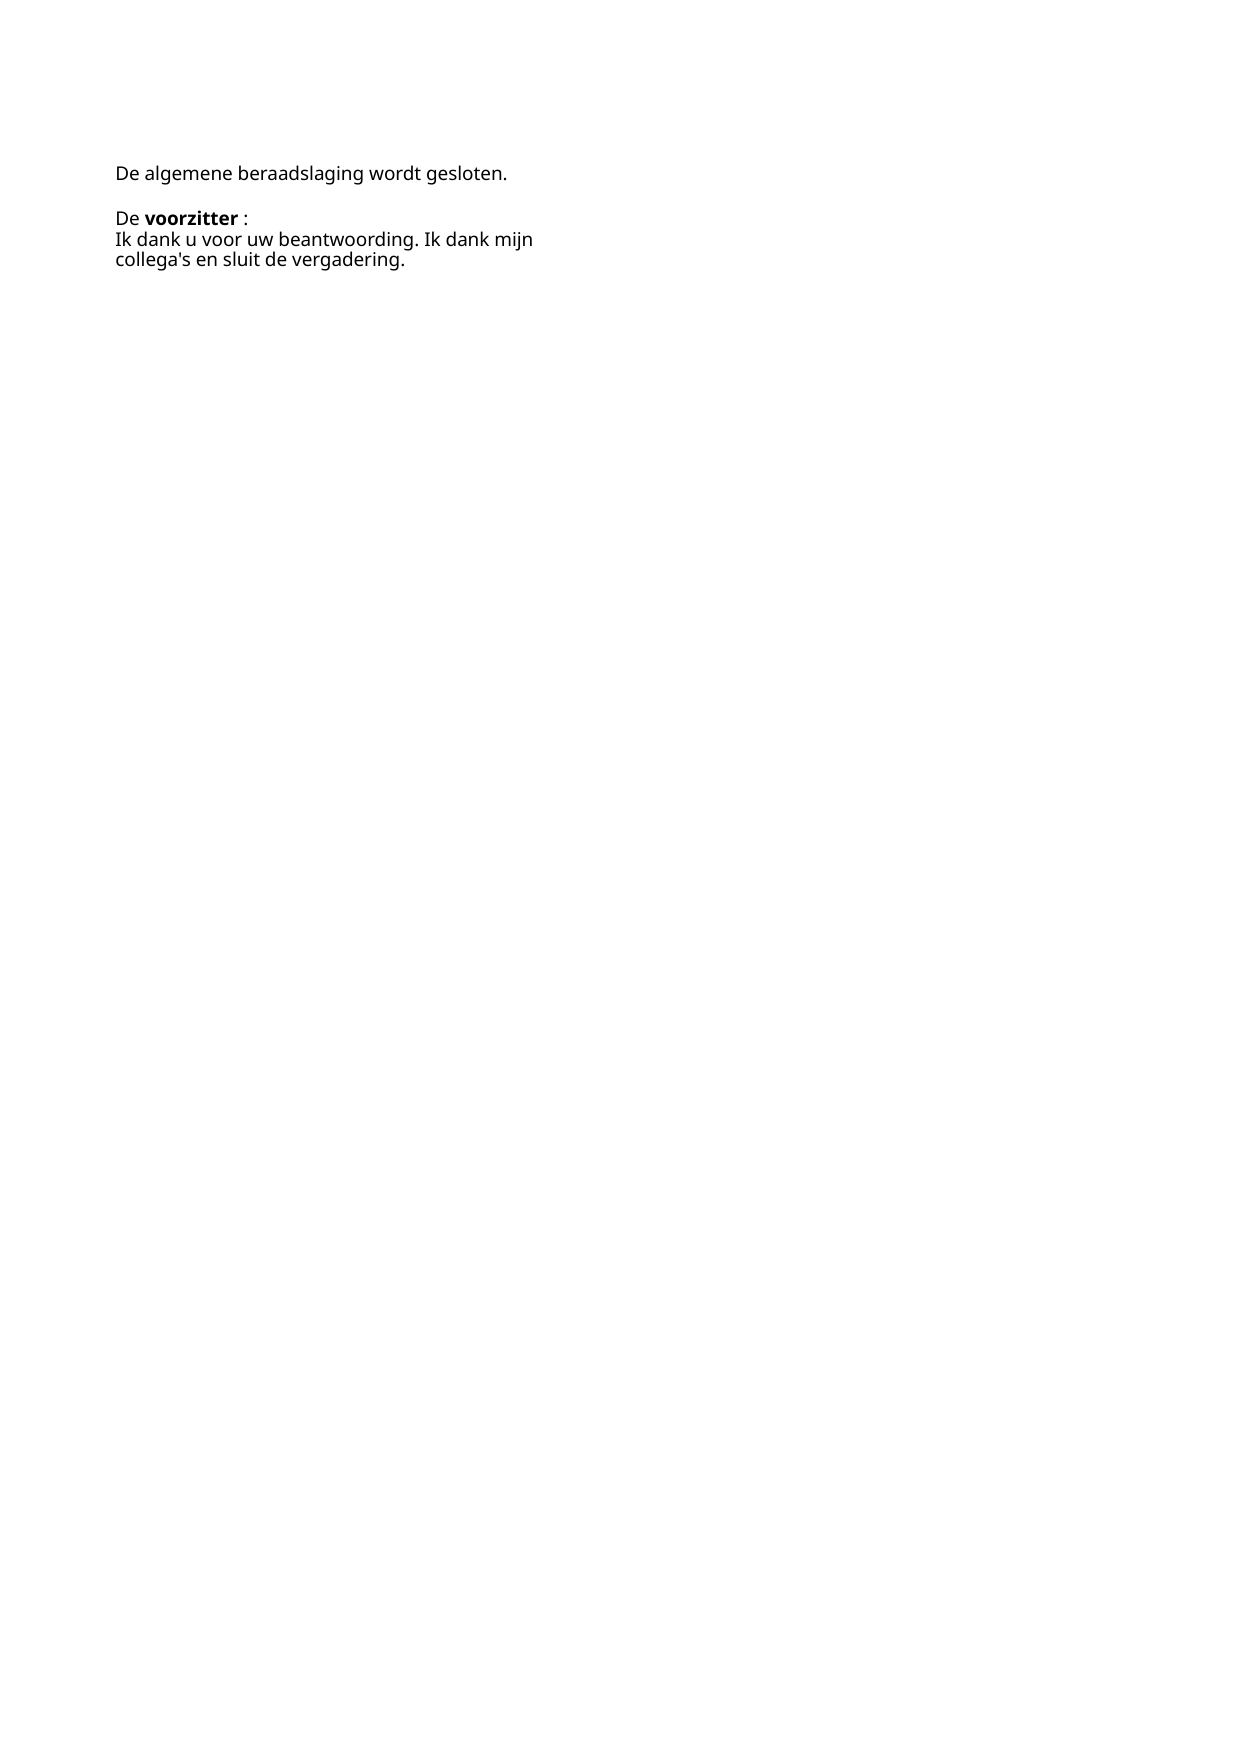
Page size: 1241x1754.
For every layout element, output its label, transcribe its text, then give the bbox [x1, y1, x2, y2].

text Ik dank u voor uw beantwoording. Ik dank mijn collega's en sluit de vergadering. [115, 231, 605, 270]
text De algemene beraadslaging wordt gesloten. [115, 165, 605, 185]
text De voorzitter : [115, 206, 605, 231]
